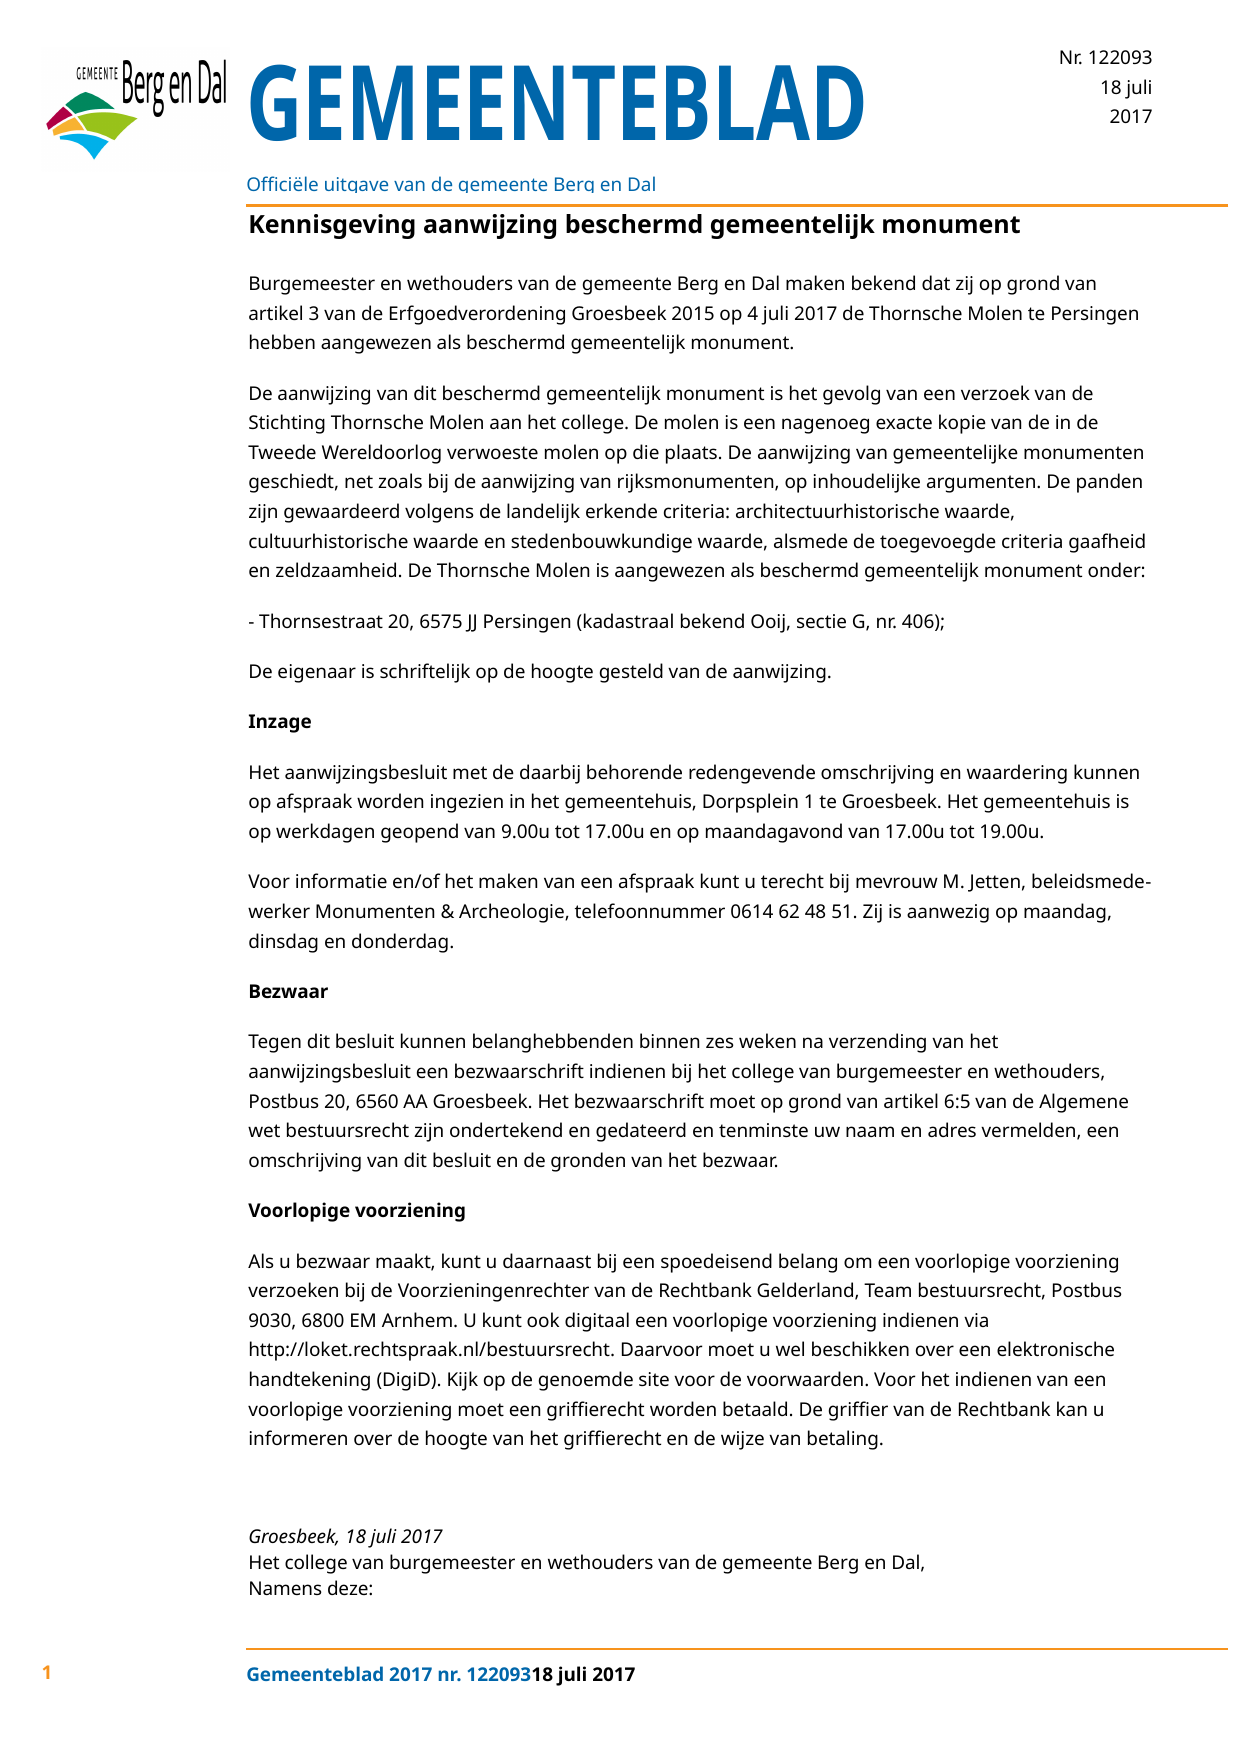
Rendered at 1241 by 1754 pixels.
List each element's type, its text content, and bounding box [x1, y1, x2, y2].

text Voor informatie en/of het maken van een afspraak kunt u terecht bij mevrouw M. Jetten, beleidsmede­werker Monumenten & Archeologie, telefoonnummer 0614 62 48 51. Zij is aanwezig op maandag, dinsdag en donderdag. [248, 869, 1152, 953]
text - Thornsestraat 20, 6575 JJ Persingen (kadastraal bekend Ooij, sectie G, nr. 406); [248, 608, 1152, 633]
text Namens deze: [248, 1575, 1152, 1601]
text Burgemeester en wethouders van de gemeente Berg en Dal maken bekend dat zij op grond van artikel 3 van de Erfgoedverordening Groesbeek 2015 op 4 juli 2017 de Thornsche Molen te Persingen hebben aangewezen als beschermd gemeentelijk monument. [248, 270, 1152, 355]
text Groesbeek, 18 juli 2017 [248, 1523, 1152, 1549]
text De eigenaar is schriftelijk op de hoogte gesteld van de aanwijzing. [248, 658, 1152, 684]
text Bezwaar [248, 978, 1152, 1004]
text Als u bezwaar maakt, kunt u daarnaast bij een spoedeisend belang om een voorlopige voorziening verzoeken bij de Voorzieningenrechter van de Rechtbank Gelderland, Team bestuursrecht, Postbus 9030, 6800 EM Arnhem. U kunt ook digitaal een voorlopige voorziening indienen via http://loket.rechtspraak.nl/bestuursrecht. Daarvoor moet u wel beschikken over een elektronische handtekening (DigiD). Kijk op de genoemde site voor de voorwaarden. Voor het indienen van een voorlopige voorziening moet een griffierecht worden betaald. De griffier van de Rechtbank kan u informeren over de hoogte van het griffierecht en de wijze van betaling. [248, 1248, 1152, 1451]
text Tegen dit besluit kunnen belanghebbenden binnen zes weken na verzending van het aanwijzingsbesluit een bezwaarschrift indienen bij het college van burgemeester en wethouders, Postbus 20, 6560 AA Groesbeek. Het bezwaarschrift moet op grond van artikel 6:5 van de Algemene wet bestuursrecht zijn ondertekend en gedateerd en tenminste uw naam en adres vermelden, een omschrijving van dit besluit en de gronden van het bezwaar. [248, 1029, 1152, 1173]
text Het college van burgemeester en wethouders van de gemeente Berg en Dal, [248, 1549, 1152, 1575]
picture [41, 47, 231, 172]
text De aanwijzing van dit beschermd gemeentelijk monument is het gevolg van een verzoek van de Stichting Thornsche Molen aan het college. De molen is een nagenoeg exacte kopie van de in de Tweede Wereldoorlog verwoeste molen op die plaats. De aanwijzing van gemeentelijke monumenten geschiedt, net zoals bij de aanwijzing van rijksmonumenten, op inhoudelijke argumenten. De panden zijn gewaardeerd volgens de landelijk erkende criteria: architectuurhistorische waarde, cultuurhistorische waarde en stedenbouwkundige waarde, alsmede de toegevoegde criteria gaafheid en zeldzaamheid. De Thornsche Molen is aangewezen als beschermd gemeentelijk monument onder: [248, 380, 1152, 583]
text Kennisgeving aanwijzing beschermd gemeentelijk monument [248, 207, 1152, 241]
text Het aanwijzingsbesluit met de daarbij behorende redengevende omschrijving en waardering kunnen op afspraak worden ingezien in het gemeentehuis, Dorpsplein 1 te Groesbeek. Het gemeentehuis is op werkdagen geopend van 9.00u tot 17.00u en op maandagavond van 17.00u tot 19.00u. [248, 759, 1152, 844]
text Voorlopige voorziening [248, 1197, 1152, 1223]
text Inzage [248, 709, 1152, 734]
